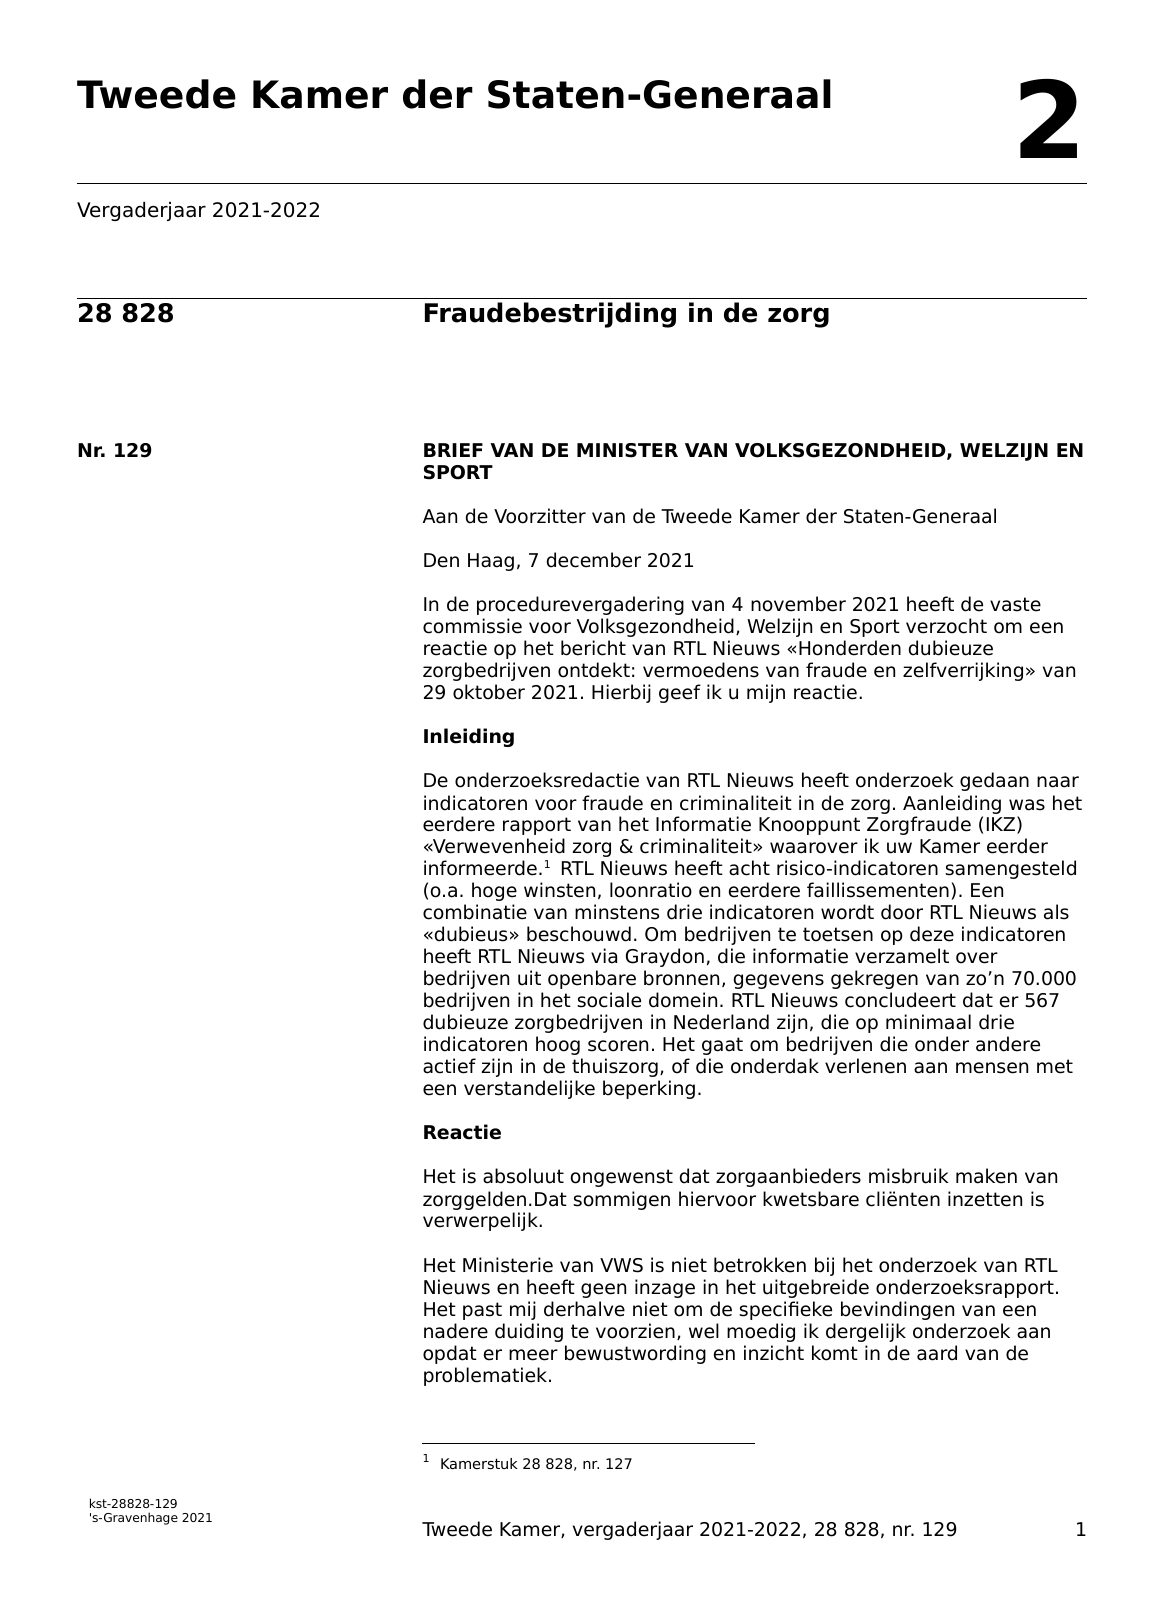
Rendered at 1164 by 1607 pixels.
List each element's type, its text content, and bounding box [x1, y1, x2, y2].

subtitle 28 828 Fraudebestrijding in de zorg [77, 299, 1087, 329]
text kst-28828-129 [88, 1497, 323, 1511]
table_header Tweede Kamer der Staten-Generaal [77, 59, 886, 183]
text De onderzoeksredactie van RTL Nieuws heeft onderzoek gedaan naar indicatoren voor fraude en criminaliteit in de zorg. Aanleiding was het eerdere rapport van het Informatie Knooppunt Zorgfraude (IKZ) «Verwevenheid zorg & criminaliteit» waarover ik uw Kamer eerder informeerde. RTL Nieuws heeft acht risico-indicatoren samengesteld (o.a. hoge winsten, loonratio en eerdere faillissementen). Een combinatie van minstens drie indicatoren wordt door RTL Nieuws als «dubieus» beschouwd. Om bedrijven te toetsen op deze indicatoren heeft RTL Nieuws via Graydon, die informatie verzamelt over bedrijven uit openbare bronnen, gegevens gekregen van zo’n 70.000 bedrijven in het sociale domein. RTL Nieuws concludeert dat er 567 dubieuze zorgbedrijven in Nederland zijn, die op minimaal drie indicatoren hoog scoren. Het gaat om bedrijven die onder andere actief zijn in de thuiszorg, of die onderdak verlenen aan mensen met een verstandelijke beperking. [422, 770, 1087, 1100]
subtitle Inleiding [422, 726, 1087, 748]
subtitle Nr. 129 BRIEF VAN DE MINISTER VAN VOLKSGEZONDHEID, WELZIJN EN SPORT [77, 440, 1087, 484]
text Aan de Voorzitter van de Tweede Kamer der Staten-Generaal [422, 506, 1087, 528]
text Het is absoluut ongewenst dat zorgaanbieders misbruik maken van zorggelden.Dat sommigen hiervoor kwetsbare cliënten inzetten is verwerpelijk. [422, 1166, 1087, 1232]
table_cell Vergaderjaar 2021-2022 [77, 184, 1087, 298]
text In de procedurevergadering van 4 november 2021 heeft de vaste commissie voor Volksgezondheid, Welzijn en Sport verzocht om een reactie op het bericht van RTL Nieuws «Honderden dubieuze zorgbedrijven ontdekt: vermoedens van fraude en zelfverrijking» van 29 oktober 2021. Hierbij geef ik u mijn reactie. [422, 594, 1087, 704]
text 's-Gravenhage 2021 [88, 1511, 323, 1525]
subtitle Reactie [422, 1122, 1087, 1144]
text Den Haag, 7 december 2021 [422, 550, 1087, 572]
table_header 2 [886, 59, 1087, 183]
text Kamerstuk 28 828, nr. 127 [422, 1452, 1087, 1474]
text Het Ministerie van VWS is niet betrokken bij het onderzoek van RTL Nieuws en heeft geen inzage in het uitgebreide onderzoeksrapport. Het past mij derhalve niet om de specifieke bevindingen van een nadere duiding te voorzien, wel moedig ik dergelijk onderzoek aan opdat er meer bewustwording en inzicht komt in de aard van de problematiek. [422, 1254, 1087, 1386]
